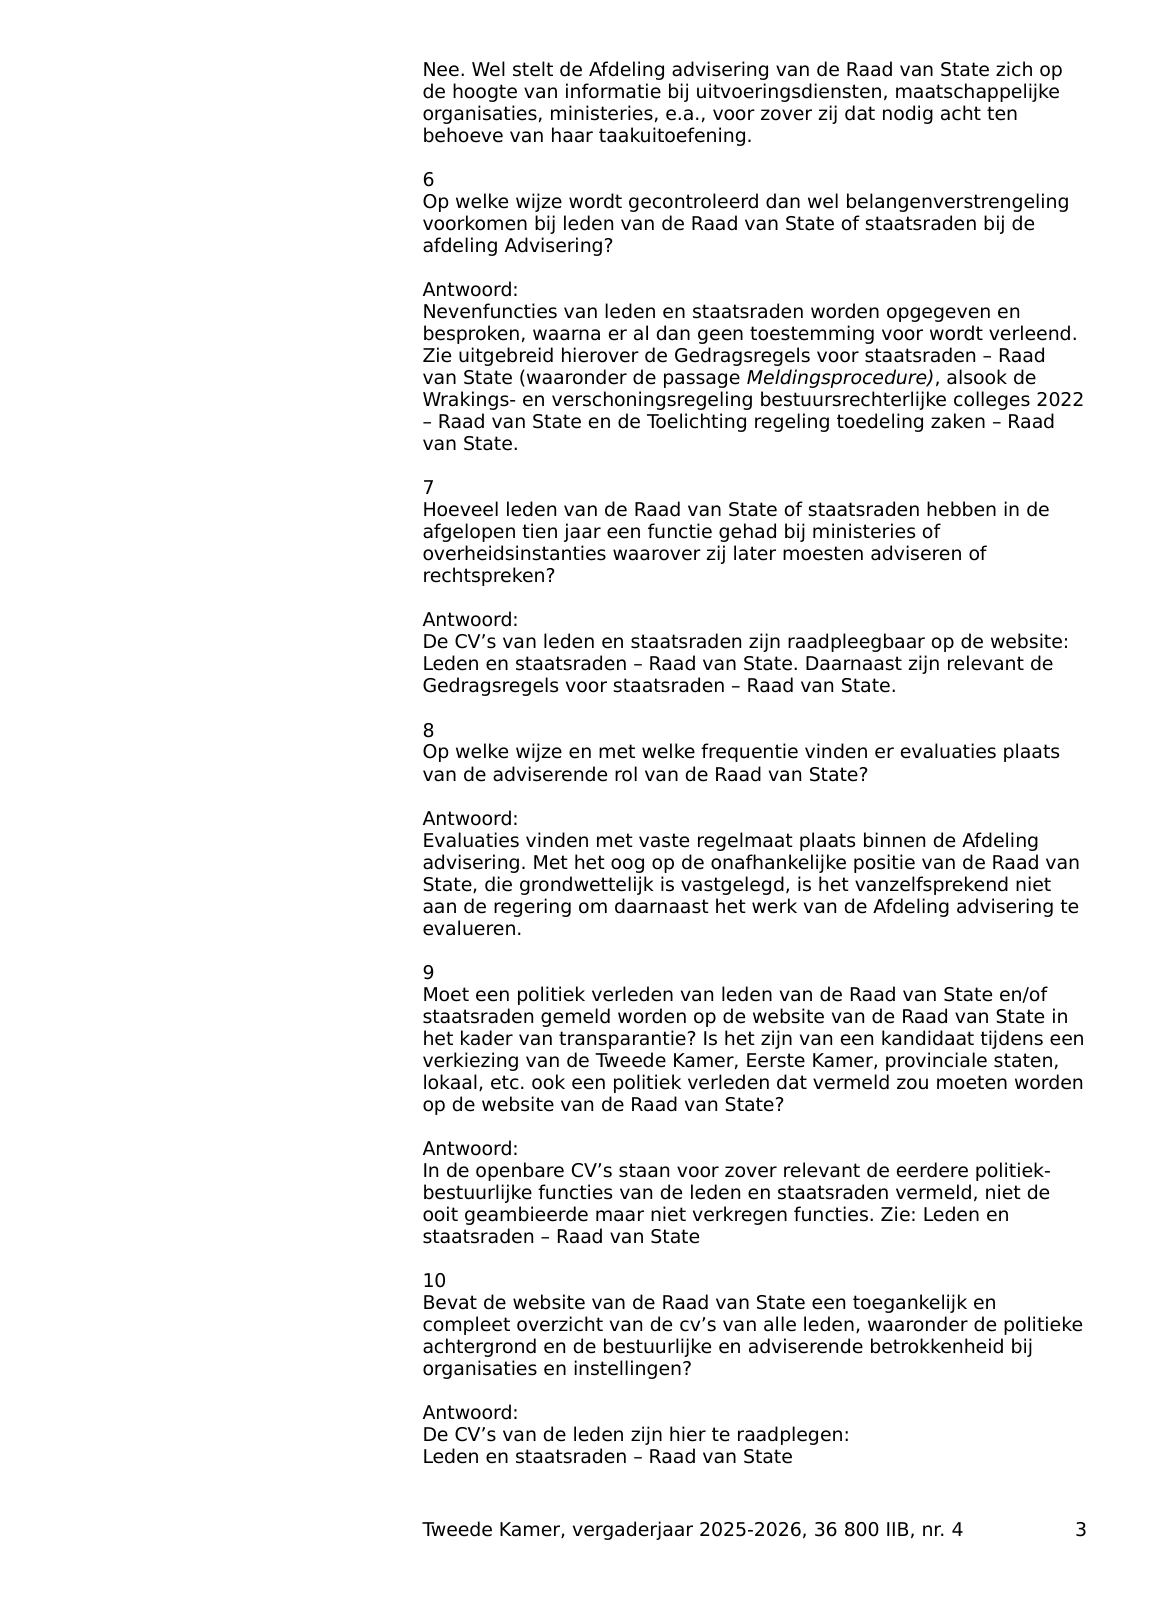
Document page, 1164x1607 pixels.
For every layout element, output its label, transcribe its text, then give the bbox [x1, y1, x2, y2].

text Op welke wijze wordt gecontroleerd dan wel belangenverstrengeling voorkomen bij leden van de Raad van State of staatsraden bij de afdeling Advisering? [422, 191, 1087, 257]
text Antwoord: [422, 279, 1087, 301]
text De CV’s van de leden zijn hier te raadplegen: [422, 1424, 1087, 1446]
text Nee. Wel stelt de Afdeling advisering van de Raad van State zich op de hoogte van informatie bij uitvoeringsdiensten, maatschappelijke organisaties, ministeries, e.a., voor zover zij dat nodig acht ten behoeve van haar taakuitoefening. [422, 59, 1087, 147]
text Antwoord: [422, 1138, 1087, 1160]
text 8 [422, 719, 1087, 741]
text 10 [422, 1270, 1087, 1292]
text Nevenfuncties van leden en staatsraden worden opgegeven en besproken, waarna er al dan geen toestemming voor wordt verleend. Zie uitgebreid hierover de Gedragsregels voor staatsraden – Raad van State (waaronder de passage Meldingsprocedure), alsook de Wrakings- en verschoningsregeling bestuursrechterlijke colleges 2022 – Raad van State en de Toelichting regeling toedeling zaken – Raad van State. [422, 301, 1087, 455]
text Moet een politiek verleden van leden van de Raad van State en/of staatsraden gemeld worden op de website van de Raad van State in het kader van transparantie? Is het zijn van een kandidaat tijdens een verkiezing van de Tweede Kamer, Eerste Kamer, provinciale staten, lokaal, etc. ook een politiek verleden dat vermeld zou moeten worden op de website van de Raad van State? [422, 984, 1087, 1116]
text Leden en staatsraden – Raad van State [422, 1446, 1087, 1468]
text Antwoord: [422, 808, 1087, 829]
text Bevat de website van de Raad van State een toegankelijk en compleet overzicht van de cv’s van alle leden, waaronder de politieke achtergrond en de bestuurlijke en adviserende betrokkenheid bij organisaties en instellingen? [422, 1292, 1087, 1380]
text Antwoord: [422, 1402, 1087, 1424]
text 6 [422, 169, 1087, 191]
text Antwoord: [422, 609, 1087, 631]
text In de openbare CV’s staan voor zover relevant de eerdere politiek-bestuurlijke functies van de leden en staatsraden vermeld, niet de ooit geambieerde maar niet verkregen functies. Zie: Leden en staatsraden – Raad van State [422, 1160, 1087, 1248]
text 7 [422, 477, 1087, 499]
text 9 [422, 962, 1087, 984]
text Evaluaties vinden met vaste regelmaat plaats binnen de Afdeling advisering. Met het oog op de onafhankelijke positie van de Raad van State, die grondwettelijk is vastgelegd, is het vanzelfsprekend niet aan de regering om daarnaast het werk van de Afdeling advisering te evalueren. [422, 829, 1087, 939]
text De CV’s van leden en staatsraden zijn raadpleegbaar op de website: Leden en staatsraden – Raad van State. Daarnaast zijn relevant de Gedragsregels voor staatsraden – Raad van State. [422, 631, 1087, 697]
text Op welke wijze en met welke frequentie vinden er evaluaties plaats van de adviserende rol van de Raad van State? [422, 741, 1087, 785]
text Hoeveel leden van de Raad van State of staatsraden hebben in de afgelopen tien jaar een functie gehad bij ministeries of overheidsinstanties waarover zij later moesten adviseren of rechtspreken? [422, 499, 1087, 587]
